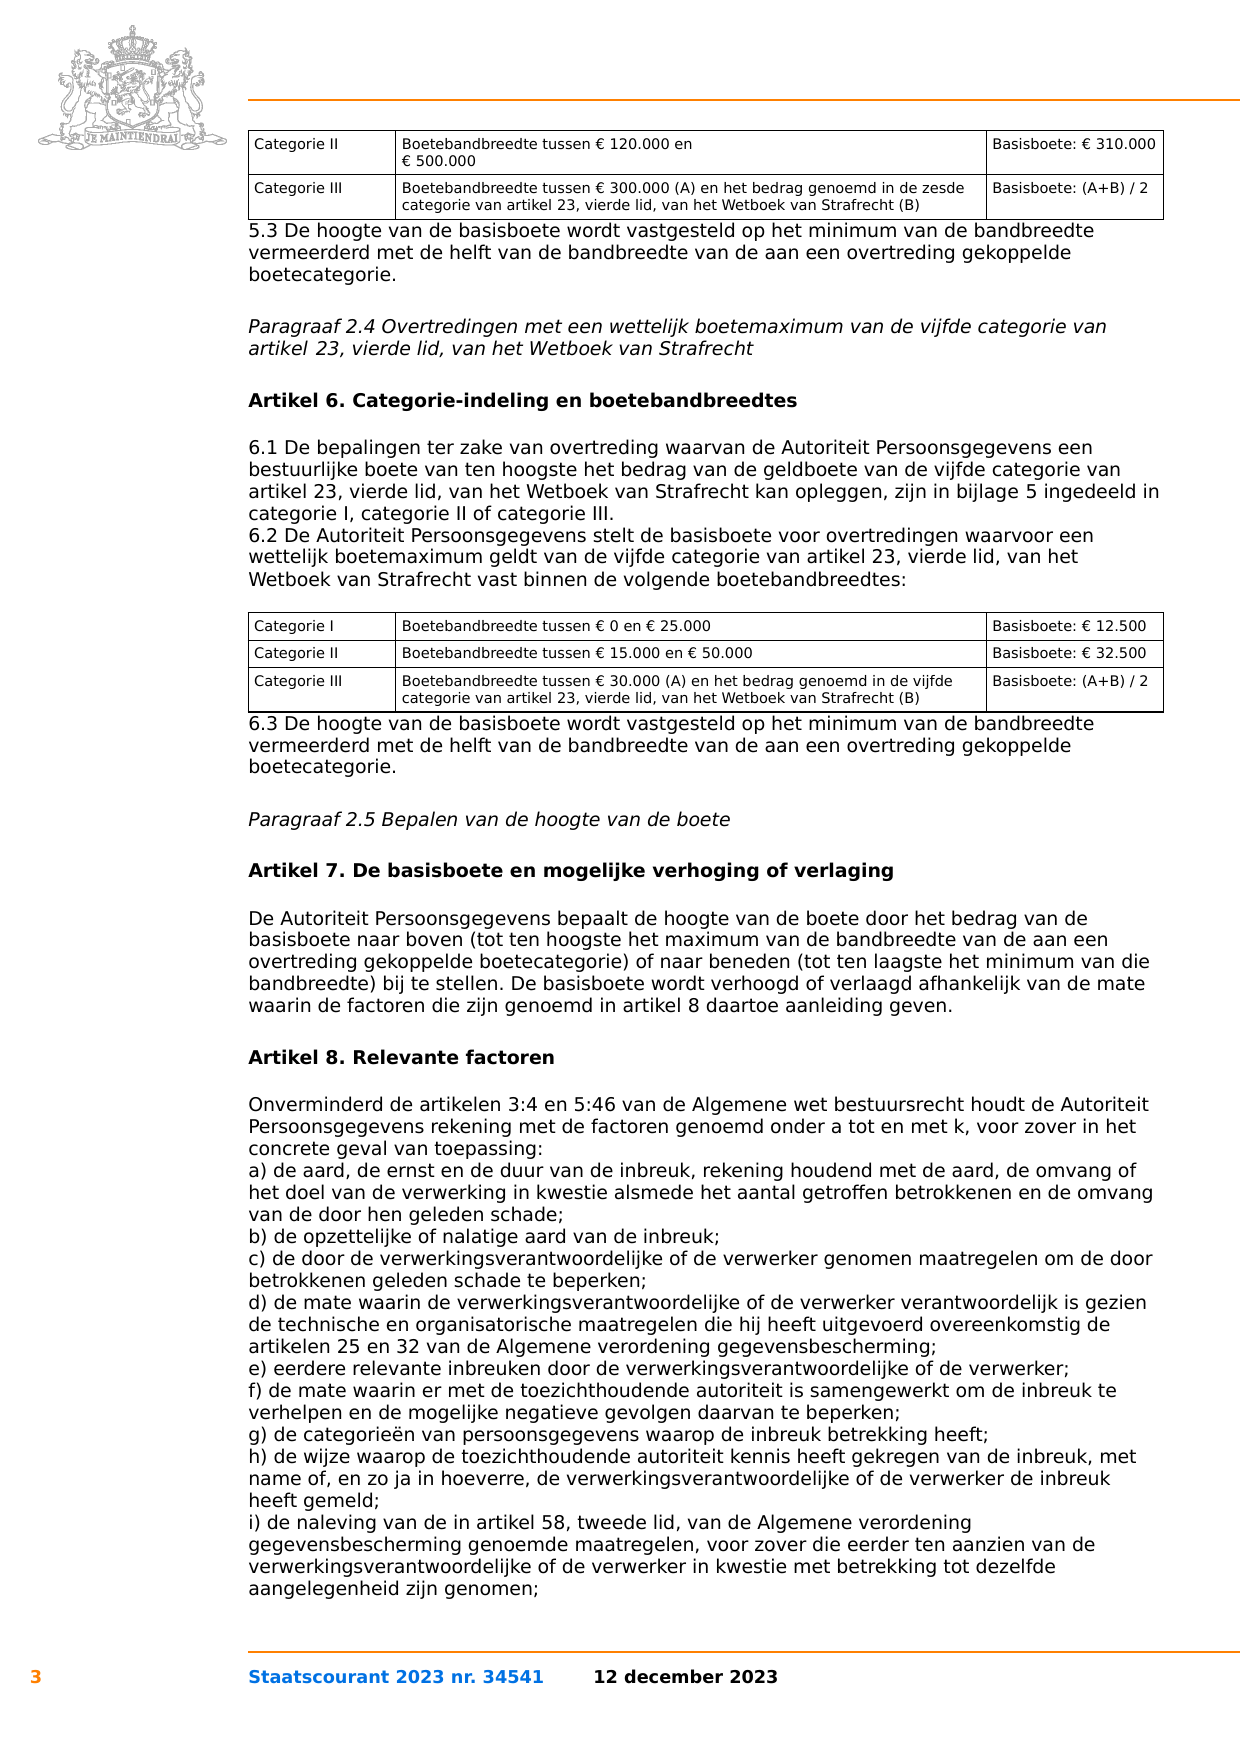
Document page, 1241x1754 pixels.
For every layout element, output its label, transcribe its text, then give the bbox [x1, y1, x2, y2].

table_cell Categorie II [249, 131, 395, 174]
table_cell Boetebandbreedte tussen € 120.000 en € 500.000 [396, 131, 986, 174]
text e) eerdere relevante inbreuken door de verwerkingsverantwoordelijke of de verwerker; [248, 1358, 1163, 1380]
table_cell Categorie II [249, 641, 395, 667]
text Onverminderd de artikelen 3:4 en 5:46 van de Algemene wet bestuursrecht houdt de Autoriteit Persoonsgegevens rekening met de factoren genoemd onder a tot en met k, voor zover in het concrete geval van toepassing: [248, 1094, 1163, 1160]
subtitle Artikel 8. Relevante factoren [248, 1047, 1163, 1069]
text a) de aard, de ernst en de duur van de inbreuk, rekening houdend met de aard, de omvang of het doel van de verwerking in kwestie alsmede het aantal getroffen betrokkenen en de omvang van de door hen geleden schade; [248, 1160, 1163, 1226]
text d) de mate waarin de verwerkingsverantwoordelijke of de verwerker verantwoordelijk is gezien de technische en organisatorische maatregelen die hij heeft uitgevoerd overeenkomstig de artikelen 25 en 32 van de Algemene verordening gegevensbescherming; [248, 1292, 1163, 1358]
table_header Categorie I [249, 613, 395, 640]
subtitle Paragraaf 2.4 Overtredingen met een wettelijk boetemaximum van de vijfde categorie van artikel 23, vierde lid, van het Wetboek van Strafrecht [248, 316, 1163, 359]
table_cell Basisboete: (A+B) / 2 [987, 175, 1163, 219]
text h) de wijze waarop de toezichthoudende autoriteit kennis heeft gekregen van de inbreuk, met name of, en zo ja in hoeverre, de verwerkingsverantwoordelijke of de verwerker de inbreuk heeft gemeld; [248, 1446, 1163, 1512]
subtitle Artikel 7. De basisboete en mogelijke verhoging of verlaging [248, 860, 1163, 882]
subtitle Paragraaf 2.5 Bepalen van de hoogte van de boete [248, 808, 1163, 830]
subtitle Artikel 6. Categorie-indeling en boetebandbreedtes [248, 389, 1163, 412]
text f) de mate waarin er met de toezichthoudende autoriteit is samengewerkt om de inbreuk te verhelpen en de mogelijke negatieve gevolgen daarvan te beperken; [248, 1380, 1163, 1424]
text i) de naleving van de in artikel 58, tweede lid, van de Algemene verordening gegevensbescherming genoemde maatregelen, voor zover die eerder ten aanzien van de verwerkingsverantwoordelijke of de verwerker in kwestie met betrekking tot dezelfde aangelegenheid zijn genomen; [248, 1512, 1163, 1600]
text g) de categorieën van persoonsgegevens waarop de inbreuk betrekking heeft; [248, 1424, 1163, 1446]
table_cell Categorie III [249, 175, 395, 219]
text 6.1 De bepalingen ter zake van overtreding waarvan de Autoriteit Persoonsgegevens een bestuurlijke boete van ten hoogste het bedrag van de geldboete van de vijfde categorie van artikel 23, vierde lid, van het Wetboek van Strafrecht kan opleggen, zijn in bijlage 5 ingedeeld in categorie I, categorie II of categorie III. [248, 437, 1163, 524]
text 6.2 De Autoriteit Persoonsgegevens stelt de basisboete voor overtredingen waarvoor een wettelijk boetemaximum geldt van de vijfde categorie van artikel 23, vierde lid, van het Wetboek van Strafrecht vast binnen de volgende boetebandbreedtes: [248, 524, 1163, 590]
table_cell Boetebandbreedte tussen € 15.000 en € 50.000 [396, 641, 986, 667]
table_header Basisboete: € 12.500 [987, 613, 1163, 640]
text 6.3 De hoogte van de basisboete wordt vastgesteld op het minimum van de bandbreedte vermeerderd met de helft van de bandbreedte van de aan een overtreding gekoppelde boetecategorie. [248, 713, 1163, 778]
text De Autoriteit Persoonsgegevens bepaalt de hoogte van de boete door het bedrag van de basisboete naar boven (tot ten hoogste het maximum van de bandbreedte van de aan een overtreding gekoppelde boetecategorie) of naar beneden (tot ten laagste het minimum van die bandbreedte) bij te stellen. De basisboete wordt verhoogd of verlaagd afhankelijk van de mate waarin de factoren die zijn genoemd in artikel 8 daartoe aanleiding geven. [248, 907, 1163, 1017]
table_cell Boetebandbreedte tussen € 300.000 (A) en het bedrag genoemd in de zesde categorie van artikel 23, vierde lid, van het Wetboek van Strafrecht (B) [396, 175, 986, 219]
text 5.3 De hoogte van de basisboete wordt vastgesteld op het minimum van de bandbreedte vermeerderd met de helft van de bandbreedte van de aan een overtreding gekoppelde boetecategorie. [248, 220, 1163, 286]
table_cell Categorie III [249, 668, 395, 711]
table_cell Boetebandbreedte tussen € 30.000 (A) en het bedrag genoemd in de vijfde categorie van artikel 23, vierde lid, van het Wetboek van Strafrecht (B) [396, 668, 986, 711]
picture [38, 25, 227, 150]
text b) de opzettelijke of nalatige aard van de inbreuk; [248, 1226, 1163, 1248]
table_header Boetebandbreedte tussen € 0 en € 25.000 [396, 613, 986, 640]
table_cell Basisboete: € 310.000 [987, 131, 1163, 174]
table_cell Basisboete: € 32.500 [987, 641, 1163, 667]
text c) de door de verwerkingsverantwoordelijke of de verwerker genomen maatregelen om de door betrokkenen geleden schade te beperken; [248, 1248, 1163, 1292]
table_cell Basisboete: (A+B) / 2 [987, 668, 1163, 711]
